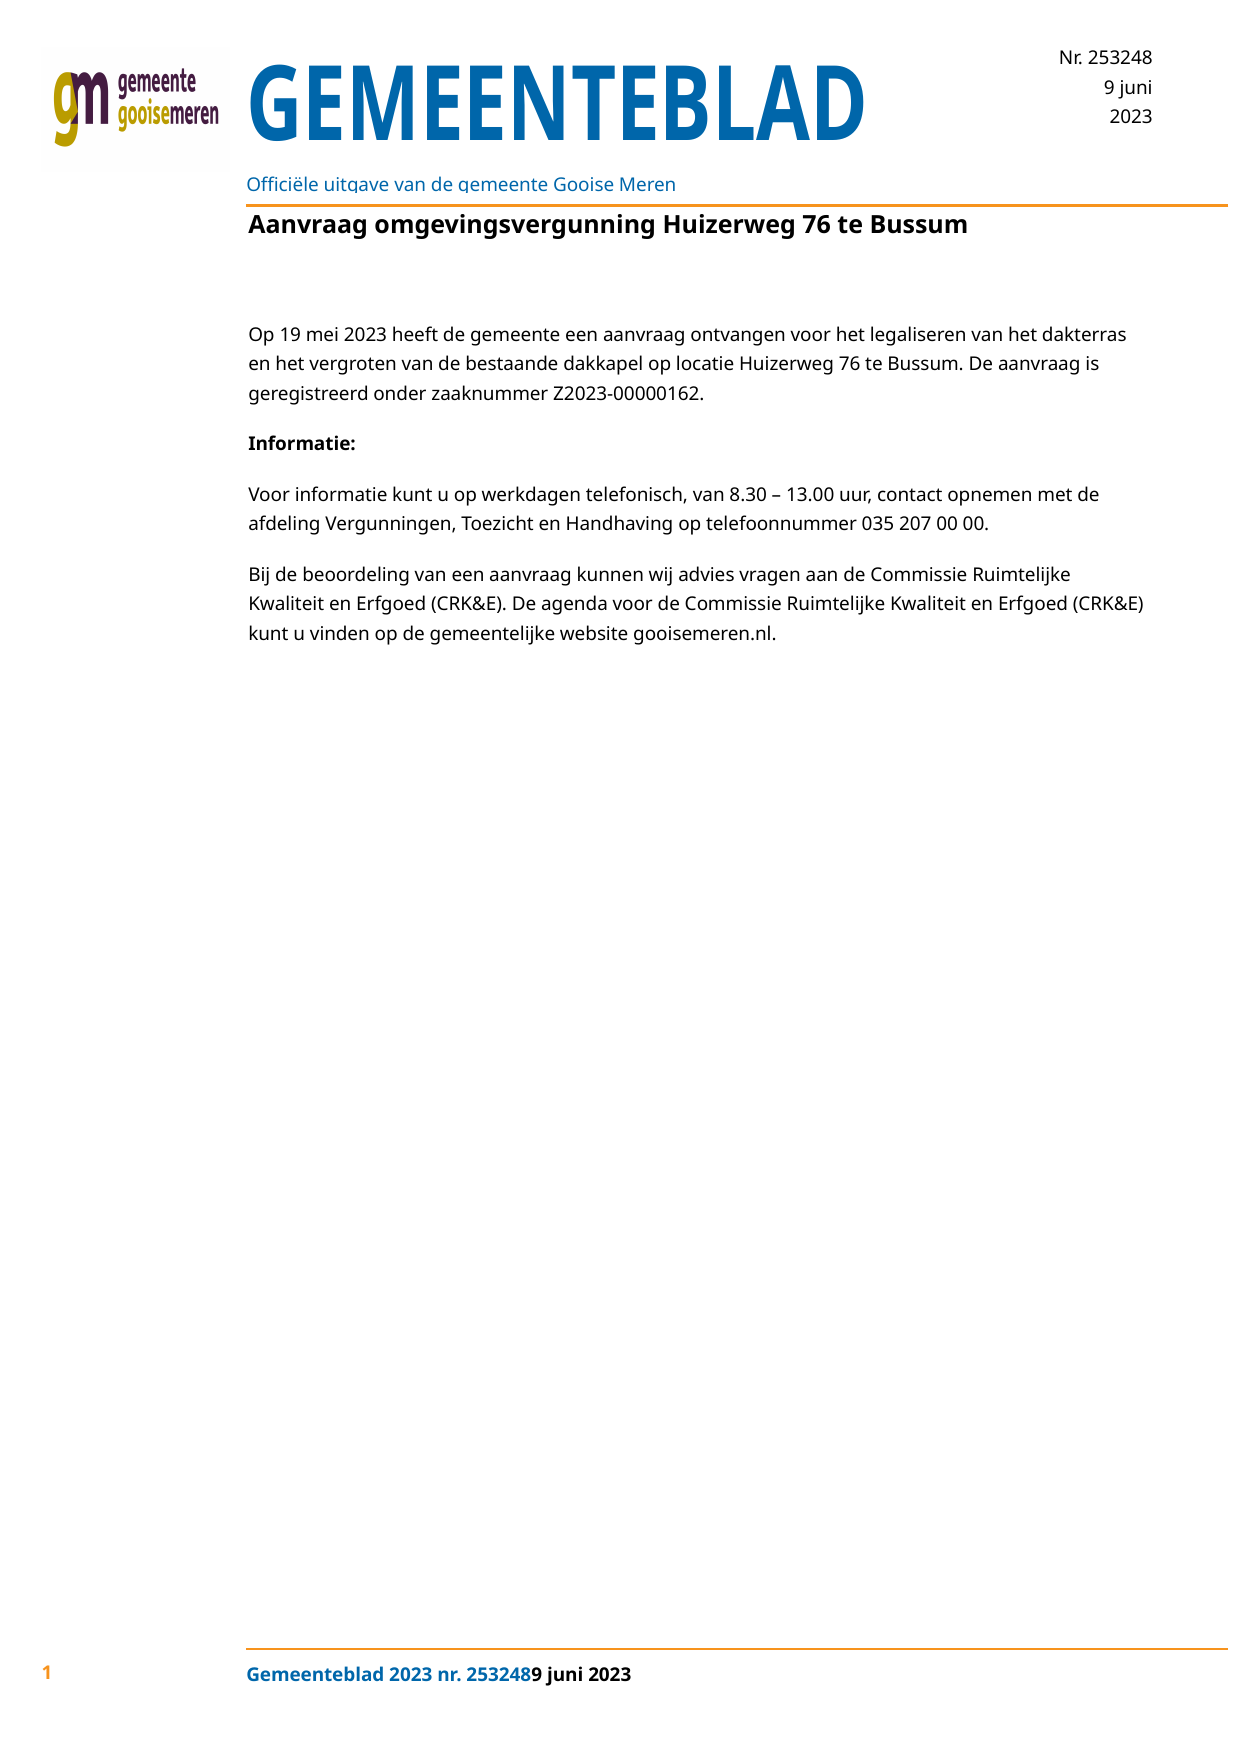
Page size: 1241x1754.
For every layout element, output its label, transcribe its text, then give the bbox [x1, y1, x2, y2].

text Bij de beoordeling van een aanvraag kunnen wij advies vragen aan de Commissie Ruimtelijke Kwaliteit en Erfgoed (CRK&E). De agenda voor de Commissie Ruimtelijke Kwaliteit en Erfgoed (CRK&E) kunt u vinden op de gemeentelijke website gooisemeren.nl. [248, 561, 1152, 646]
text Op 19 mei 2023 heeft de gemeente een aanvraag ontvangen voor het legaliseren van het dakterras en het vergroten van de bestaande dakkapel op locatie Huizerweg 76 te Bussum. De aanvraag is geregistreerd onder zaaknummer Z2023-00000162. [248, 321, 1152, 406]
picture [41, 47, 231, 172]
text Informatie: [248, 430, 1152, 456]
text Aanvraag omgevingsvergunning Huizerweg 76 te Bussum [248, 207, 1152, 241]
text Voor informatie kunt u op werkdagen telefonisch, van 8.30 – 13.00 uur, contact opnemen met de afdeling Vergunningen, Toezicht en Handhaving op telefoonnummer 035 207 00 00. [248, 481, 1152, 536]
